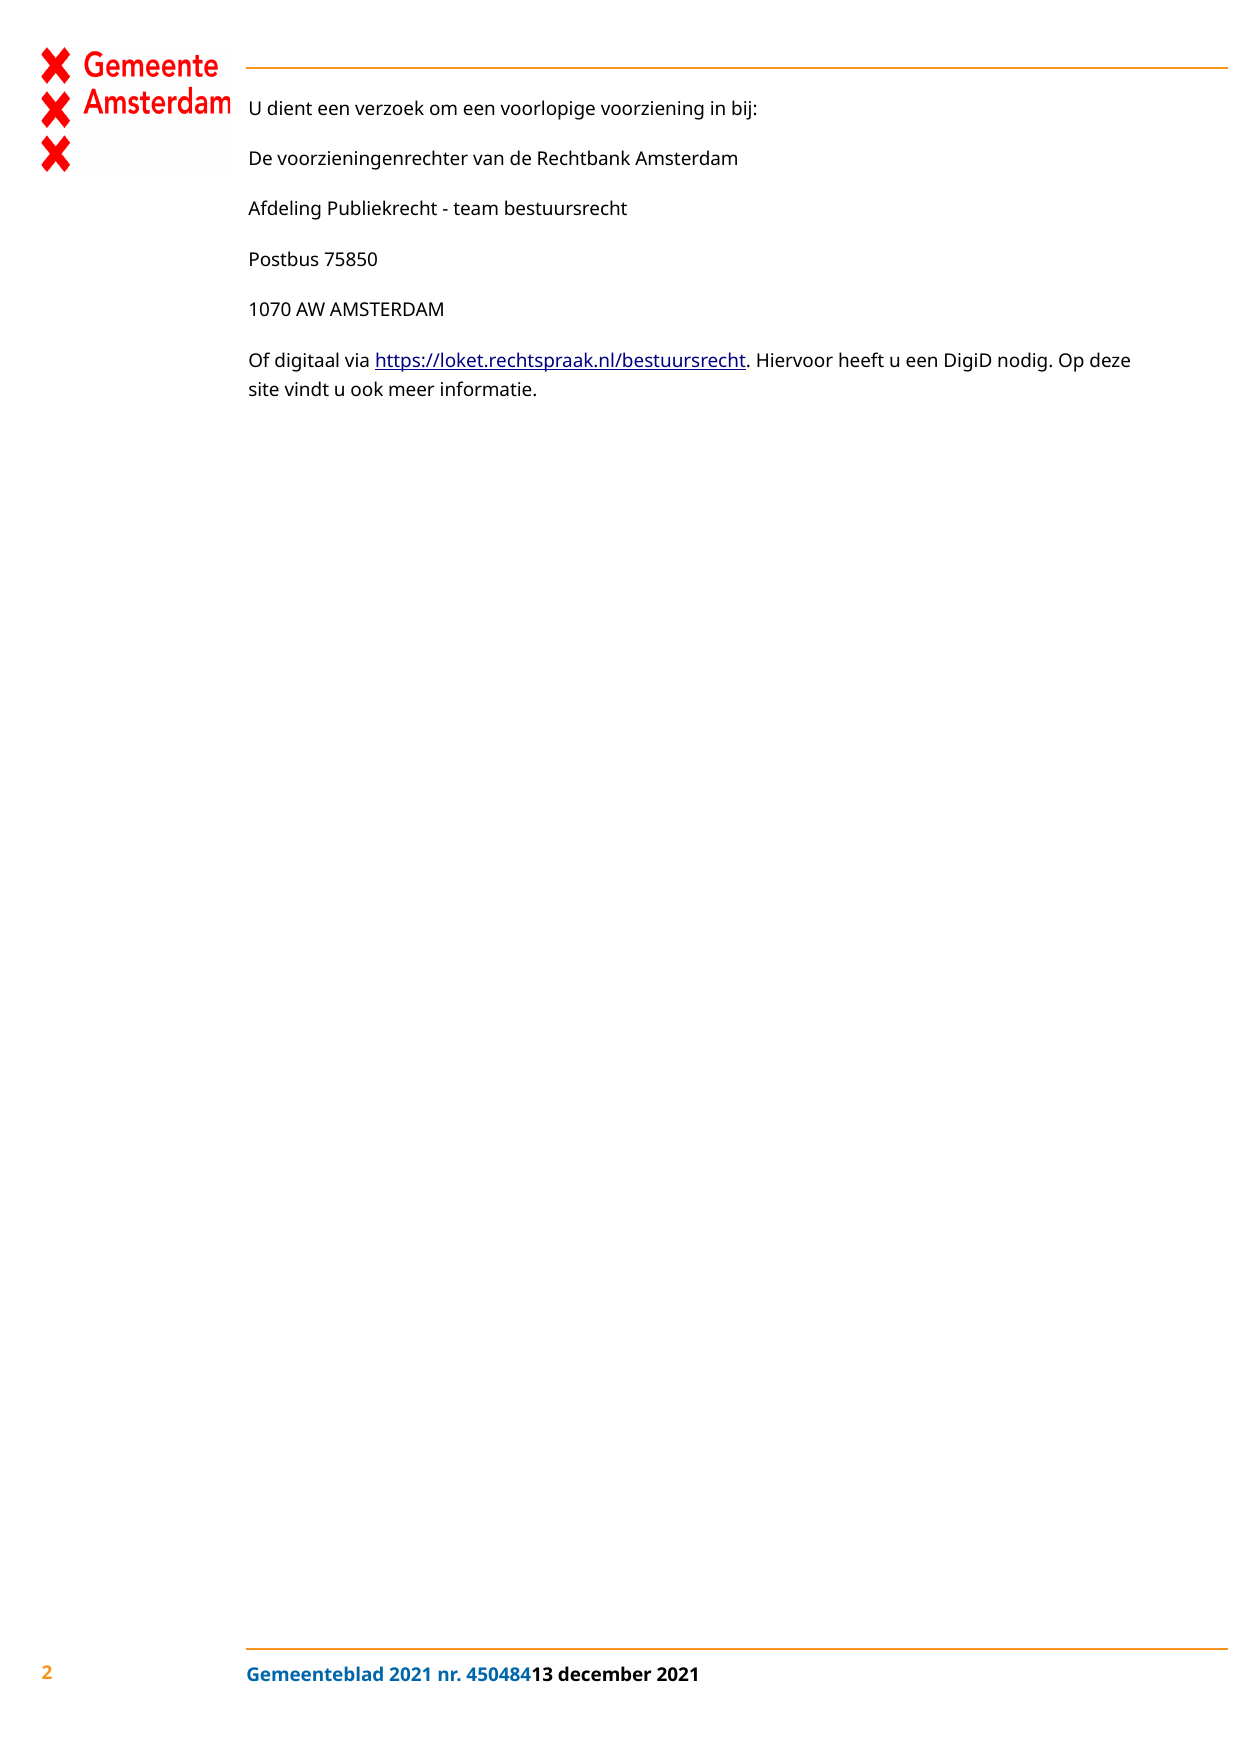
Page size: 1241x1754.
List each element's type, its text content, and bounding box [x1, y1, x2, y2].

text 1070 AW AMSTERDAM [248, 296, 1152, 322]
text De voorzieningenrechter van de Rechtbank Amsterdam [248, 145, 1152, 171]
text U dient een verzoek om een voorlopige voorziening in bij: [248, 95, 1152, 121]
text Afdeling Publiekrecht - team bestuursrecht [248, 196, 1152, 221]
picture [41, 47, 231, 172]
text Of digitaal via https://loket.rechtspraak.nl/bestuursrecht. Hiervoor heeft u een DigiD nodig. Op deze site vindt u ook meer informatie. [248, 347, 1152, 402]
text Postbus 75850 [248, 246, 1152, 272]
